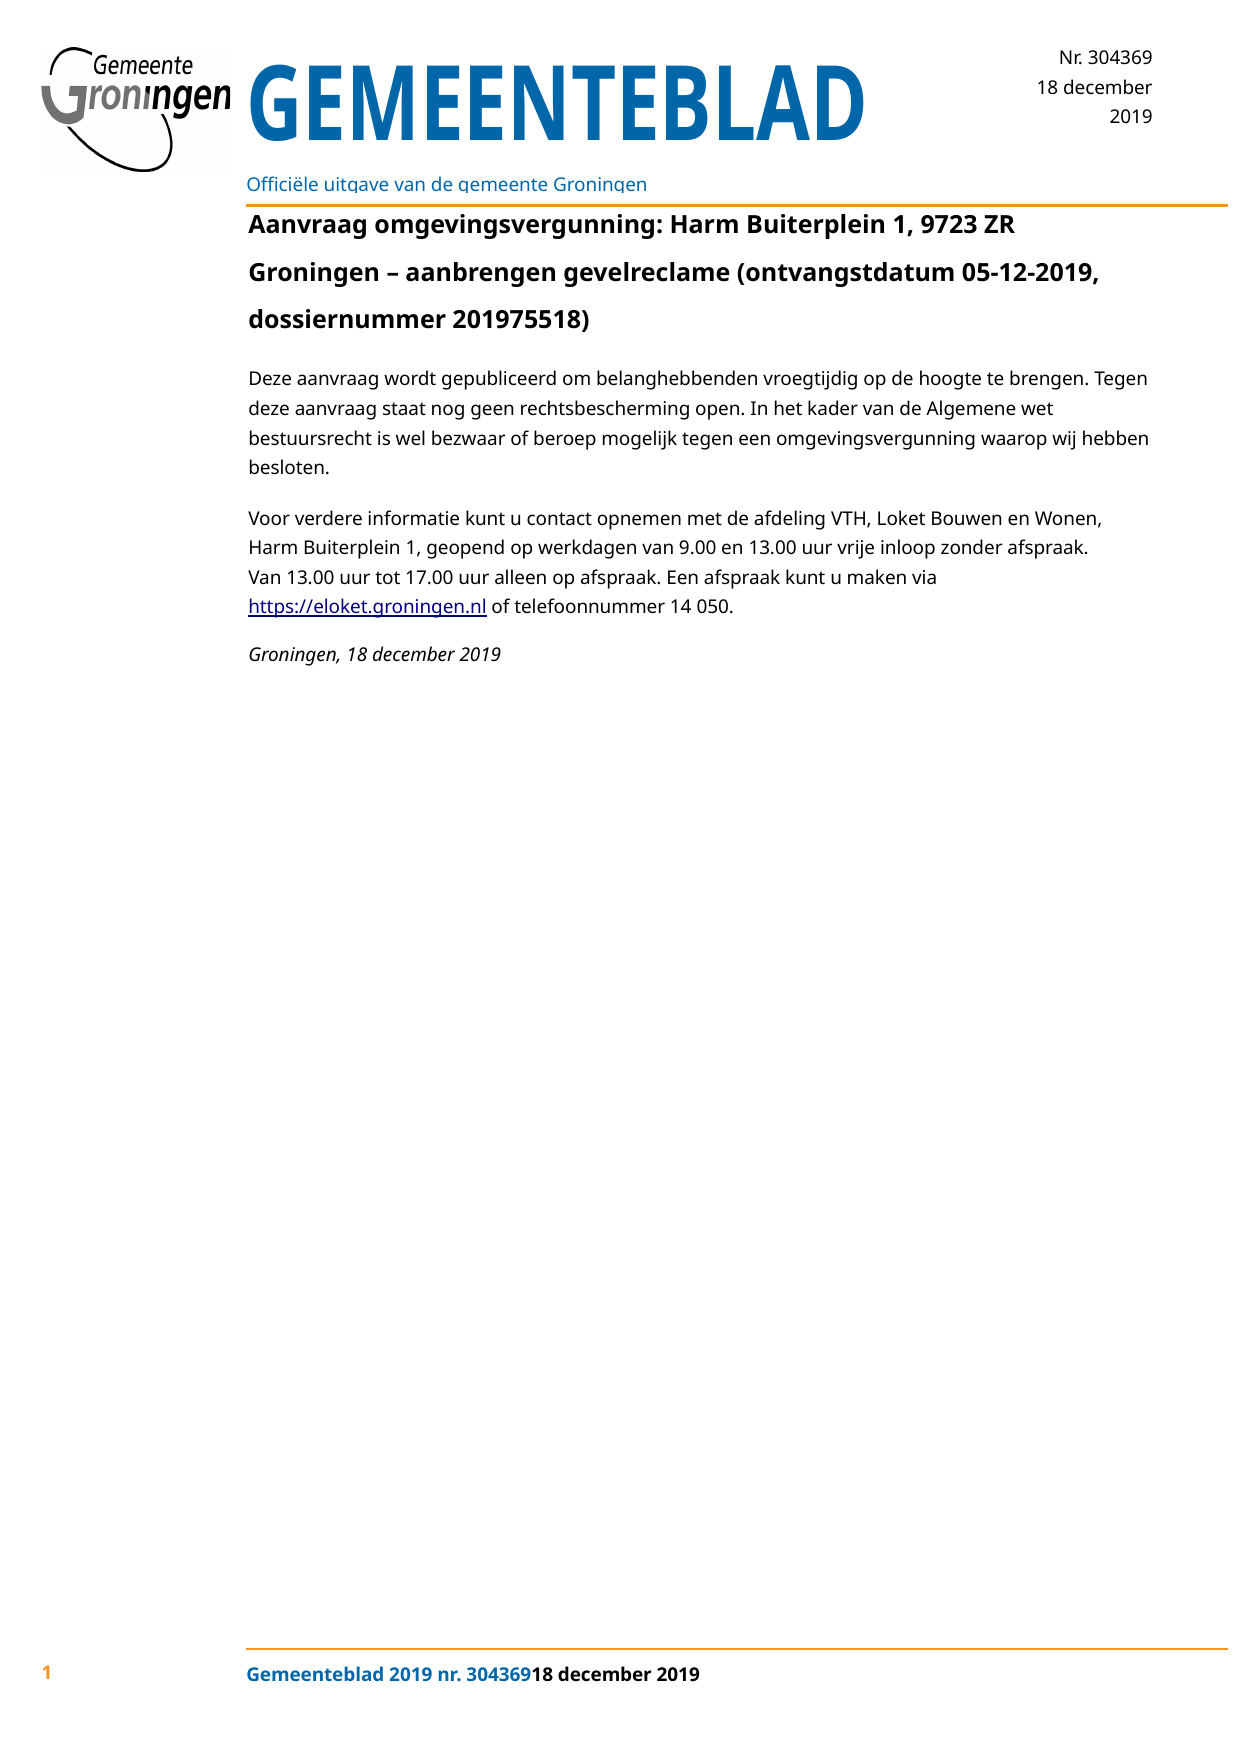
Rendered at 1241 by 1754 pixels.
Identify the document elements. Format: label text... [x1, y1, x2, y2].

text Groningen, 18 december 2019 [248, 641, 1152, 667]
text Voor verdere informatie kunt u contact opnemen met de afdeling VTH, Loket Bouwen en Wonen, Harm Buiterplein 1, geopend op werkdagen van 9.00 en 13.00 uur vrije inloop zonder afspraak. Van 13.00 uur tot 17.00 uur alleen op afspraak. Een afspraak kunt u maken via https://eloket.groningen.nl of telefoonnummer 14 050. [248, 505, 1152, 619]
picture [41, 47, 231, 172]
text Deze aanvraag wordt gepubliceerd om belanghebbenden vroegtijdig op de hoogte te brengen. Tegen deze aanvraag staat nog geen rechtsbescherming open. In het kader van de Algemene wet bestuursrecht is wel bezwaar of beroep mogelijk tegen een omgevingsvergunning waarop wij hebben besloten. [248, 366, 1152, 480]
text Aanvraag omgevingsvergunning: Harm Buiterplein 1, 9723 ZR Groningen – aanbrengen gevelreclame (ontvangstdatum 05-12-2019, dossiernummer 201975518) [248, 207, 1152, 336]
